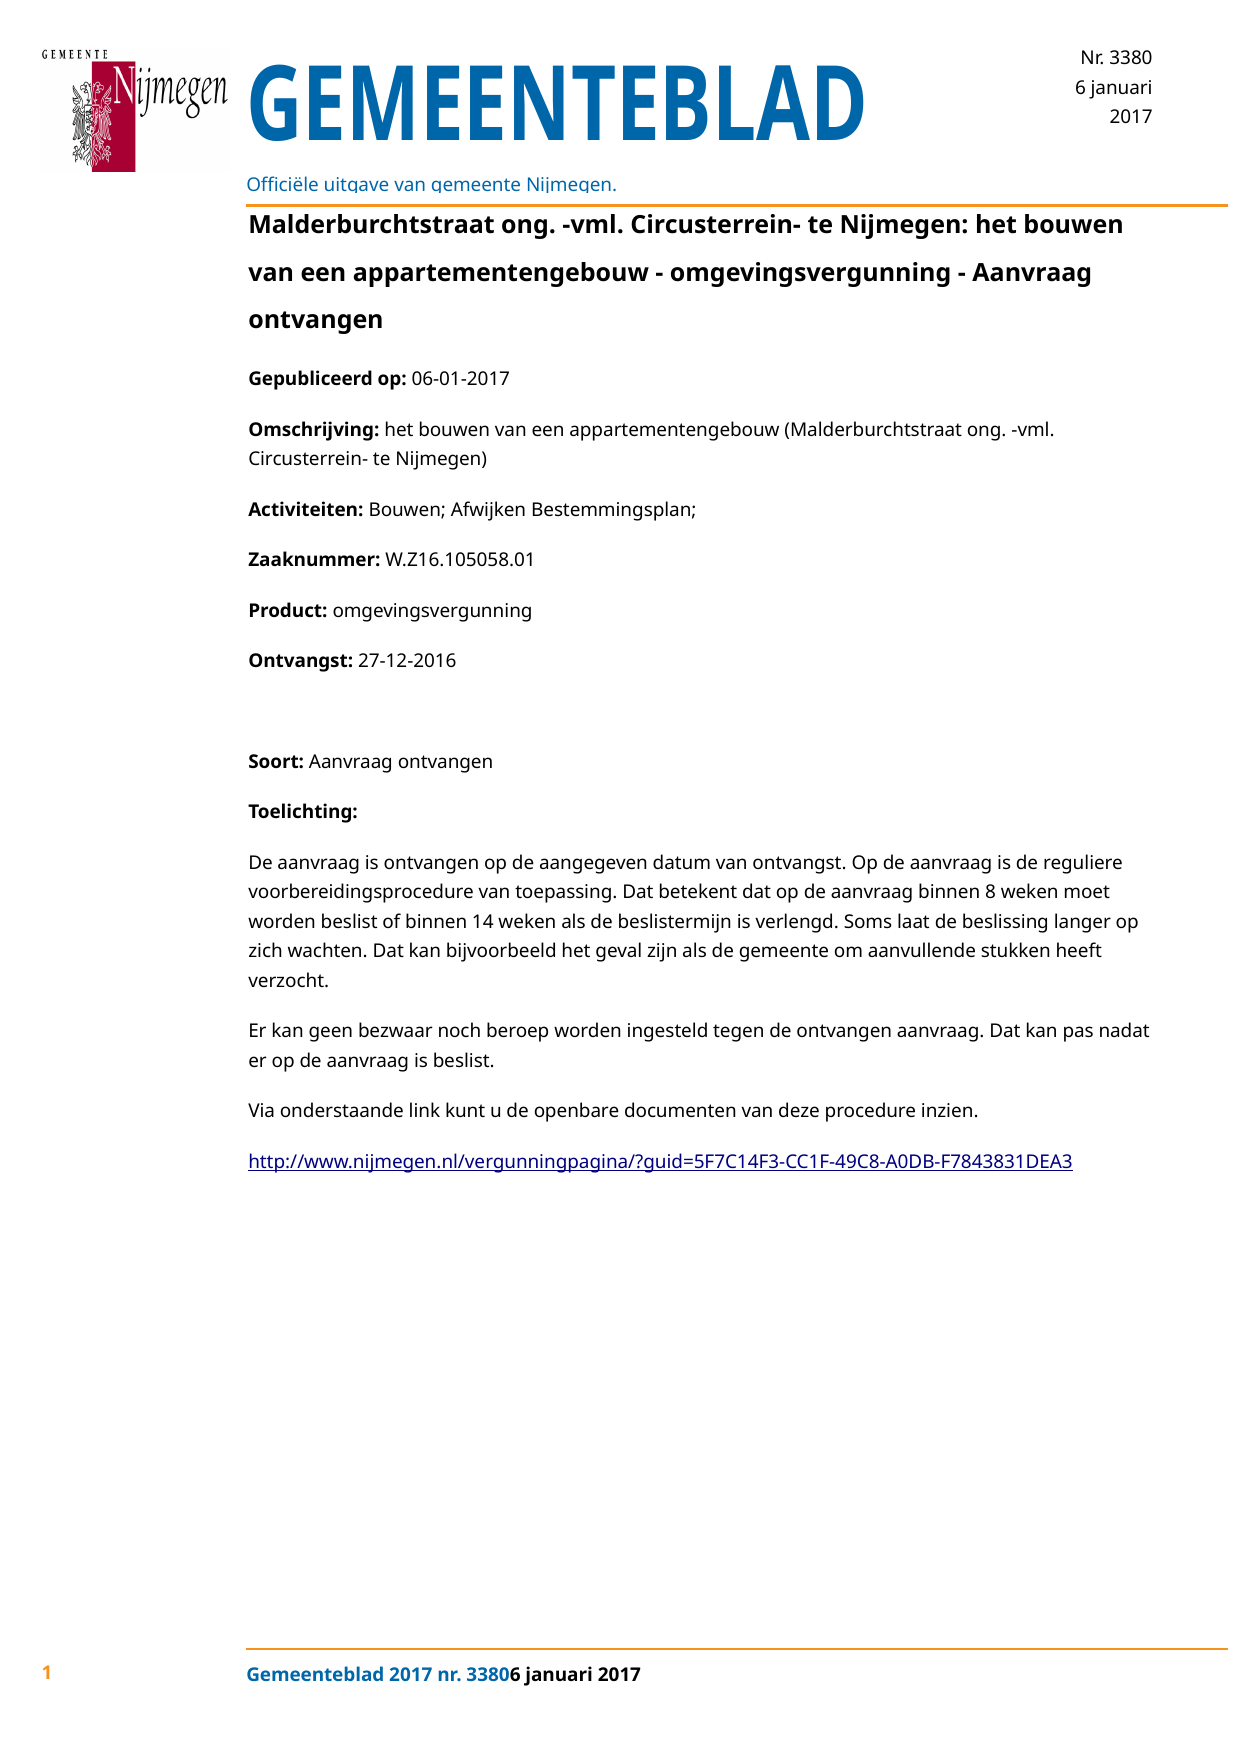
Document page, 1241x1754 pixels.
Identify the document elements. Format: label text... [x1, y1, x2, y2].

text http://www.nijmegen.nl/vergunningpagina/?guid=5F7C14F3-CC1F-49C8-A0DB-F7843831DEA3 [248, 1148, 1152, 1174]
text Gepubliceerd op: 06-01-2017 [248, 366, 1152, 391]
text Product: omgevingsvergunning [248, 597, 1152, 622]
text De aanvraag is ontvangen op de aangegeven datum van ontvangst. Op de aanvraag is de reguliere voorbereidingsprocedure van toepassing. Dat betekent dat op de aanvraag binnen 8 weken moet worden beslist of binnen 14 weken als de beslistermijn is verlengd. Soms laat de beslissing langer op zich wachten. Dat kan bijvoorbeeld het geval zijn als de gemeente om aanvullende stukken heeft verzocht. [248, 849, 1152, 993]
text Toelichting: [248, 798, 1152, 824]
text Soort: Aanvraag ontvangen [248, 748, 1152, 774]
text Er kan geen bezwaar noch beroep worden ingesteld tegen de ontvangen aanvraag. Dat kan pas nadat er op de aanvraag is beslist. [248, 1018, 1152, 1073]
text Via onderstaande link kunt u de openbare documenten van deze procedure inzien. [248, 1098, 1152, 1123]
text Ontvangst: 27-12-2016 [248, 647, 1152, 673]
picture [41, 47, 231, 172]
text Zaaknummer: W.Z16.105058.01 [248, 546, 1152, 572]
text Malderburchtstraat ong. -vml. Circusterrein- te Nijmegen: het bouwen van een appartementengebouw - omgevingsvergunning - Aanvraag ontvangen [248, 207, 1152, 336]
text Omschrijving: het bouwen van een appartementengebouw (Malderburchtstraat ong. -vml. Circusterrein- te Nijmegen) [248, 416, 1152, 471]
text Activiteiten: Bouwen; Afwijken Bestemmingsplan; [248, 496, 1152, 522]
